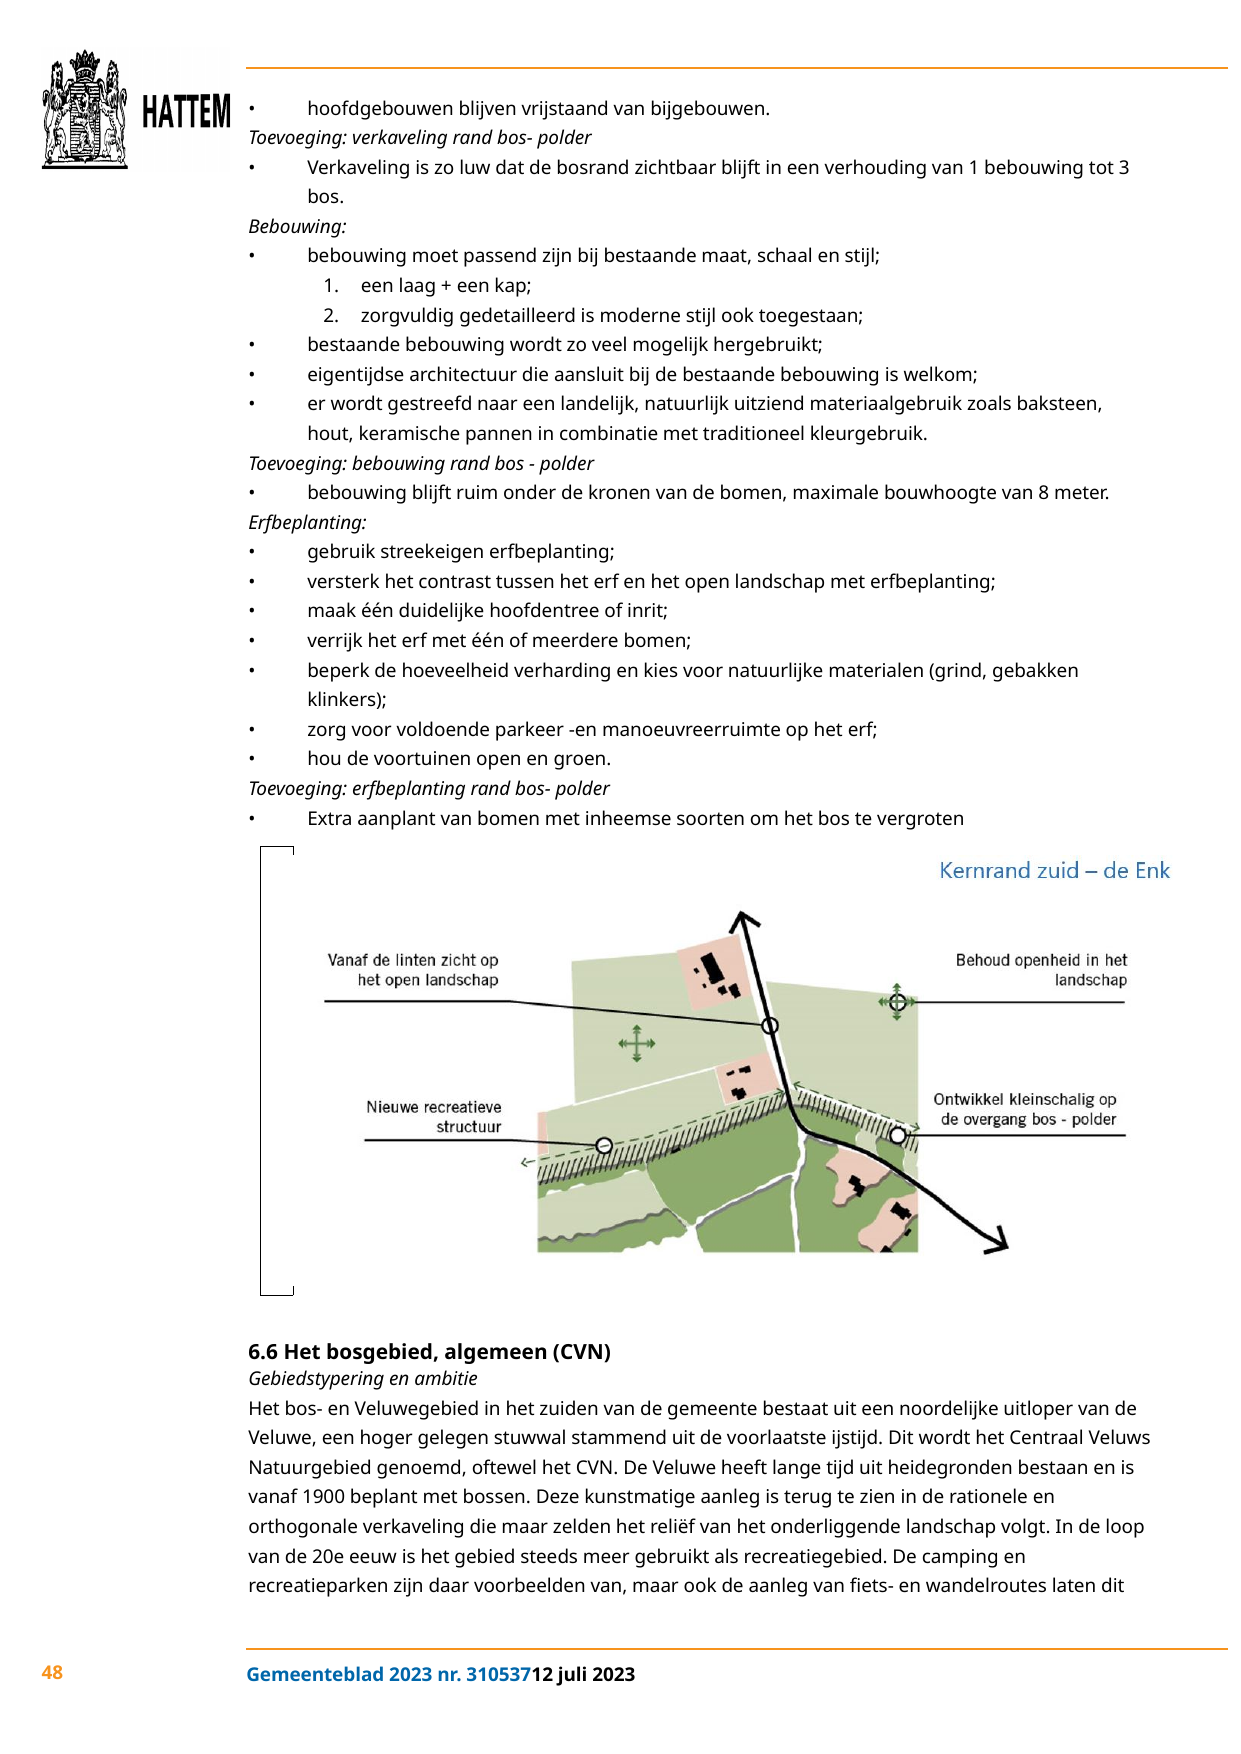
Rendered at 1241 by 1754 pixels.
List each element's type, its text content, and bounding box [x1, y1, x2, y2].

list bebouwing blijft ruim onder de kronen van de bomen, maximale bouwhoogte van 8 meter. [248, 479, 1152, 505]
list een laag + een kap; [323, 272, 1152, 298]
list versterk het contrast tussen het erf en het open landschap met erfbeplanting; [248, 568, 1152, 594]
list bebouwing moet passend zijn bij bestaande maat, schaal en stijl; [248, 243, 1152, 268]
text Gebiedstypering en ambitie [248, 1365, 1152, 1391]
list er wordt gestreefd naar een landelijk, natuurlijk uitziend materiaalgebruik zoals baksteen, hout, keramische pannen in combinatie met traditioneel kleurgebruik. [248, 391, 1152, 446]
list maak één duidelijke hoofdentree of inrit; [248, 598, 1152, 623]
list gebruik streekeigen erfbeplanting; [248, 538, 1152, 564]
text Toevoeging: bebouwing rand bos - polder [248, 450, 1152, 476]
text Erfbeplanting: [248, 509, 1152, 535]
list bestaande bebouwing wordt zo veel mogelijk hergebruikt; [248, 331, 1152, 357]
list hou de voortuinen open en groen. [248, 746, 1152, 771]
list eigentijdse architectuur die aansluit bij de bestaande bebouwing is welkom; [248, 361, 1152, 387]
picture [41, 47, 231, 172]
text Het bos- en Veluwegebied in het zuiden van de gemeente bestaat uit een noordelijke uitloper van de Veluwe, een hoger gelegen stuwwal stammend uit de voorlaatste ijstijd. Dit wordt het Centraal Veluws Natuurgebied genoemd, oftewel het CVN. De Veluwe heeft lange tijd uit heidegronden bestaan en is vanaf 1900 beplant met bossen. Deze kunstmatige aanleg is terug te zien in de rationele en orthogonale verkaveling die maar zelden het reliëf van het onderliggende landschap volgt. In de loop van de 20e eeuw is het gebied steeds meer gebruikt als recreatiegebied. De camping en recreatieparken zijn daar voorbeelden van, maar ook de aanleg van fiets- en wandelroutes laten dit [248, 1395, 1152, 1598]
text Toevoeging: erfbeplanting rand bos- polder [248, 775, 1152, 801]
text Toevoeging: verkaveling rand bos- polder [248, 124, 1152, 150]
list zorgvuldig gedetailleerd is moderne stijl ook toegestaan; [323, 302, 1152, 328]
list hoofdgebouwen blijven vrijstaand van bijgebouwen. [248, 95, 1152, 121]
list verrijk het erf met één of meerdere bomen; [248, 627, 1152, 653]
picture [268, 855, 1173, 1286]
text Bebouwing: [248, 213, 1152, 239]
list Extra aanplant van bomen met inheemse soorten om het bos te vergroten [248, 805, 1152, 831]
list beperk de hoeveelheid verharding en kies voor natuurlijke materialen (grind, gebakken klinkers); [248, 657, 1152, 712]
list Verkaveling is zo luw dat de bosrand zichtbaar blijft in een verhouding van 1 bebouwing tot 3 bos. [248, 154, 1152, 209]
list zorg voor voldoende parkeer -en manoeuvreerruimte op het erf; [248, 716, 1152, 742]
text 6.6 Het bosgebied, algemeen (CVN) [248, 1337, 1152, 1365]
